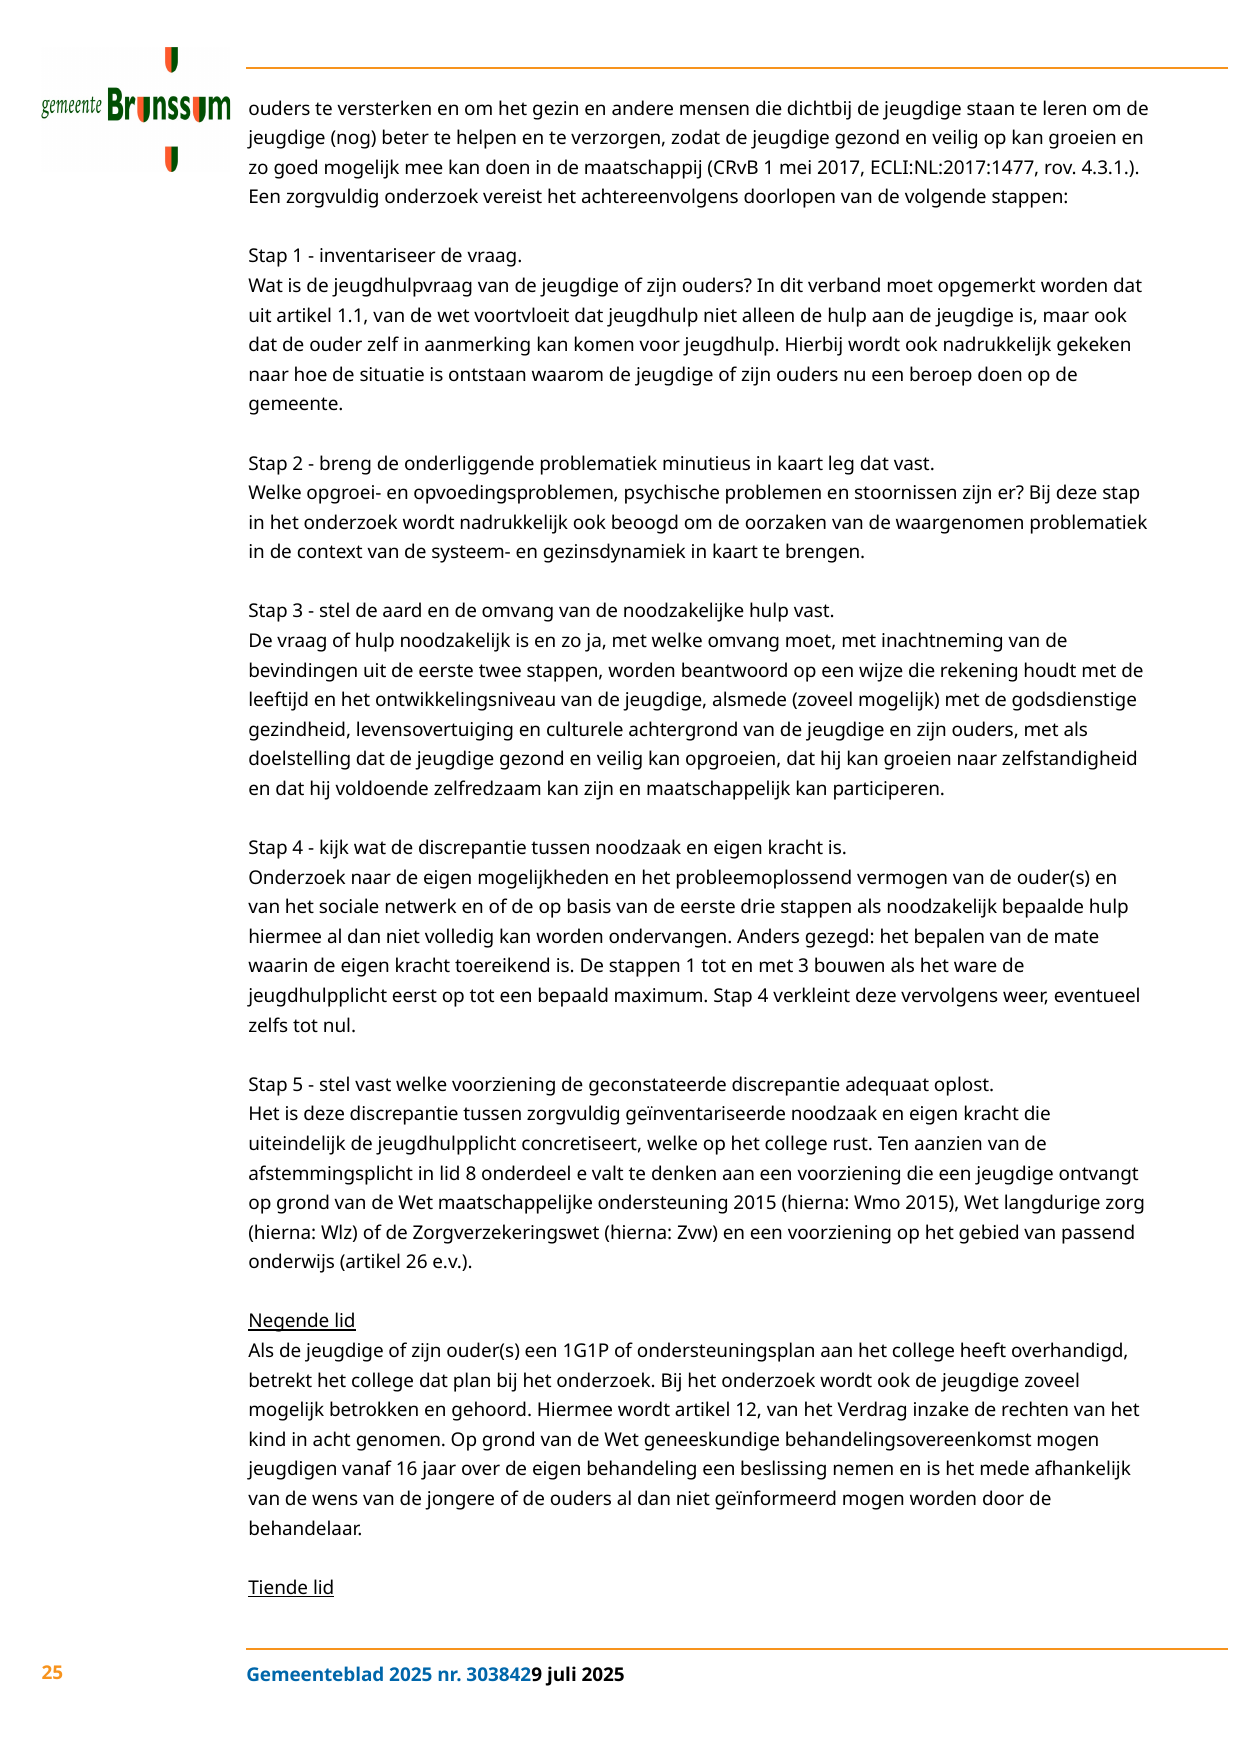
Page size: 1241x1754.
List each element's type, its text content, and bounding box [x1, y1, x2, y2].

text ouders te versterken en om het gezin en andere mensen die dichtbij de jeugdige staan te leren om de jeugdige (nog) beter te helpen en te verzorgen, zodat de jeugdige gezond en veilig op kan groeien en zo goed mogelijk mee kan doen in de maatschappij (CRvB 1 mei 2017, ECLI:NL:2017:1477, rov. 4.3.1.). Een zorgvuldig onderzoek vereist het achtereenvolgens doorlopen van de volgende stappen: [248, 95, 1152, 209]
text Wat is de jeugdhulpvraag van de jeugdige of zijn ouders? In dit verband moet opgemerkt worden dat uit artikel 1.1, van de wet voortvloeit dat jeugdhulp niet alleen de hulp aan de jeugdige is, maar ook dat de ouder zelf in aanmerking kan komen voor jeugdhulp. Hierbij wordt ook nadrukkelijk gekeken naar hoe de situatie is ontstaan waarom de jeugdige of zijn ouders nu een beroep doen op de gemeente. [248, 272, 1152, 416]
text Stap 3 - stel de aard en de omvang van de noodzakelijke hulp vast. [248, 598, 1152, 623]
text De vraag of hulp noodzakelijk is en zo ja, met welke omvang moet, met inachtneming van de bevindingen uit de eerste twee stappen, worden beantwoord op een wijze die rekening houdt met de leeftijd en het ontwikkelingsniveau van de jeugdige, alsmede (zoveel mogelijk) met de godsdienstige gezindheid, levensovertuiging en culturele achtergrond van de jeugdige en zijn ouders, met als doelstelling dat de jeugdige gezond en veilig kan opgroeien, dat hij kan groeien naar zelfstandigheid en dat hij voldoende zelfredzaam kan zijn en maatschappelijk kan participeren. [248, 627, 1152, 801]
text Stap 2 - breng de onderliggende problematiek minutieus in kaart leg dat vast. [248, 450, 1152, 476]
text Tiende lid [248, 1574, 1152, 1600]
text Als de jeugdige of zijn ouder(s) een 1G1P of ondersteuningsplan aan het college heeft overhandigd, betrekt het college dat plan bij het onderzoek. Bij het onderzoek wordt ook de jeugdige zoveel mogelijk betrokken en gehoord. Hiermee wordt artikel 12, van het Verdrag inzake de rechten van het kind in acht genomen. Op grond van de Wet geneeskundige behandelingsovereenkomst mogen jeugdigen vanaf 16 jaar over de eigen behandeling een beslissing nemen en is het mede afhankelijk van de wens van de jongere of de ouders al dan niet geïnformeerd mogen worden door de behandelaar. [248, 1337, 1152, 1541]
text Stap 1 - inventariseer de vraag. [248, 243, 1152, 268]
text Welke opgroei- en opvoedingsproblemen, psychische problemen en stoornissen zijn er? Bij deze stap in het onderzoek wordt nadrukkelijk ook beoogd om de oorzaken van de waargenomen problematiek in de context van de systeem- en gezinsdynamiek in kaart te brengen. [248, 479, 1152, 564]
text Stap 4 - kijk wat de discrepantie tussen noodzaak en eigen kracht is. [248, 834, 1152, 860]
text Het is deze discrepantie tussen zorgvuldig geïnventariseerde noodzaak en eigen kracht die uiteindelijk de jeugdhulpplicht concretiseert, welke op het college rust. Ten aanzien van de afstemmingsplicht in lid 8 onderdeel e valt te denken aan een voorziening die een jeugdige ontvangt op grond van de Wet maatschappelijke ondersteuning 2015 (hierna: Wmo 2015), Wet langdurige zorg (hierna: Wlz) of de Zorgverzekeringswet (hierna: Zvw) en een voorziening op het gebied van passend onderwijs (artikel 26 e.v.). [248, 1101, 1152, 1274]
picture [41, 47, 231, 172]
text Onderzoek naar de eigen mogelijkheden en het probleemoplossend vermogen van de ouder(s) en van het sociale netwerk en of de op basis van de eerste drie stappen als noodzakelijk bepaalde hulp hiermee al dan niet volledig kan worden ondervangen. Anders gezegd: het bepalen van de mate waarin de eigen kracht toereikend is. De stappen 1 tot en met 3 bouwen als het ware de jeugdhulpplicht eerst op tot een bepaald maximum. Stap 4 verkleint deze vervolgens weer, eventueel zelfs tot nul. [248, 864, 1152, 1038]
text Stap 5 - stel vast welke voorziening de geconstateerde discrepantie adequaat oplost. [248, 1071, 1152, 1097]
text Negende lid [248, 1308, 1152, 1333]
